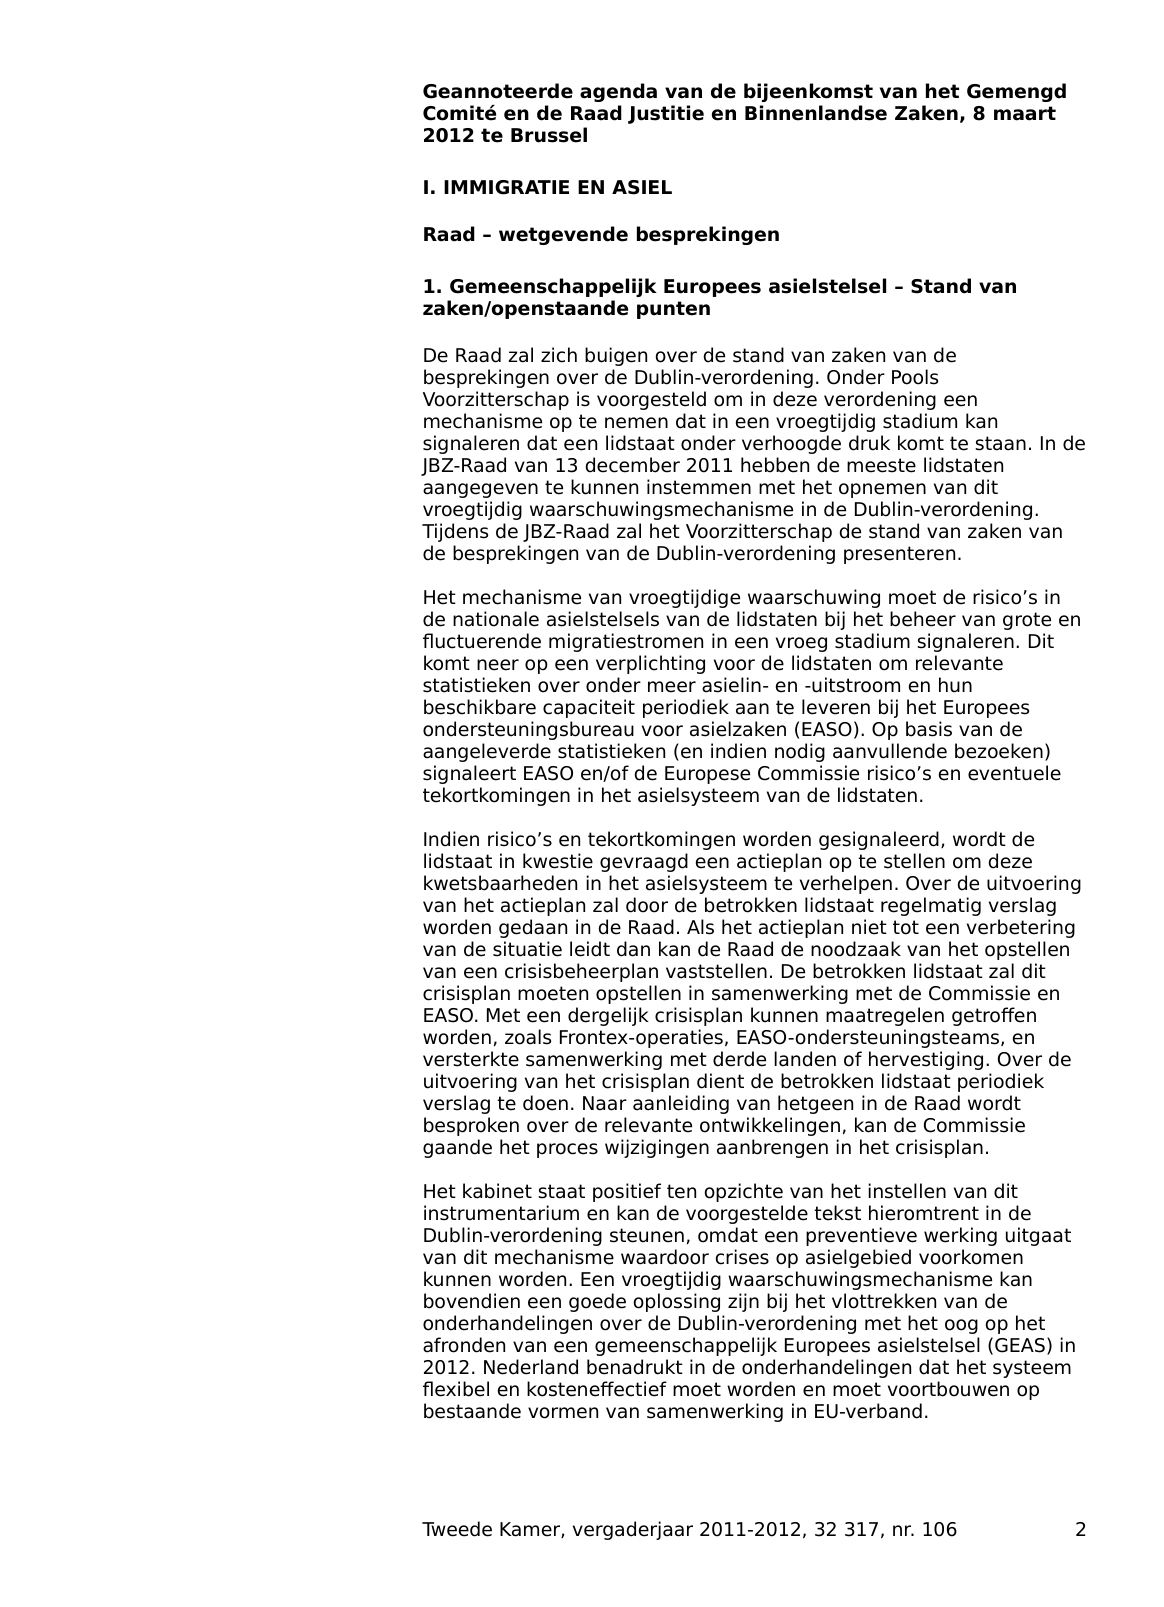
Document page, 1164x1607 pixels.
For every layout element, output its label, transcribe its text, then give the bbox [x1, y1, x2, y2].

subtitle I. IMMIGRATIE EN ASIEL [422, 177, 1087, 199]
subtitle Raad – wetgevende besprekingen [422, 224, 1087, 246]
subtitle Geannoteerde agenda van de bijeenkomst van het Gemengd Comité en de Raad Justitie en Binnenlandse Zaken, 8 maart 2012 te Brussel [422, 81, 1087, 147]
text Indien risico’s en tekortkomingen worden gesignaleerd, wordt de lidstaat in kwestie gevraagd een actieplan op te stellen om deze kwetsbaarheden in het asielsysteem te verhelpen. Over de uitvoering van het actieplan zal door de betrokken lidstaat regelmatig verslag worden gedaan in de Raad. Als het actieplan niet tot een verbetering van de situatie leidt dan kan de Raad de noodzaak van het opstellen van een crisisbeheerplan vaststellen. De betrokken lidstaat zal dit crisisplan moeten opstellen in samenwerking met de Commissie en EASO. Met een dergelijk crisisplan kunnen maatregelen getroffen worden, zoals Frontex-operaties, EASO-ondersteuningsteams, en versterkte samenwerking met derde landen of hervestiging. Over de uitvoering van het crisisplan dient de betrokken lidstaat periodiek verslag te doen. Naar aanleiding van hetgeen in de Raad wordt besproken over de relevante ontwikkelingen, kan de Commissie gaande het proces wijzigingen aanbrengen in het crisisplan. [422, 829, 1087, 1159]
text Het kabinet staat positief ten opzichte van het instellen van dit instrumentarium en kan de voorgestelde tekst hieromtrent in de Dublin-verordening steunen, omdat een preventieve werking uitgaat van dit mechanisme waardoor crises op asielgebied voorkomen kunnen worden. Een vroegtijdig waarschuwingsmechanisme kan bovendien een goede oplossing zijn bij het vlottrekken van de onderhandelingen over de Dublin-verordening met het oog op het afronden van een gemeenschappelijk Europees asielstelsel (GEAS) in 2012. Nederland benadrukt in de onderhandelingen dat het systeem flexibel en kosteneffectief moet worden en moet voortbouwen op bestaande vormen van samenwerking in EU-verband. [422, 1181, 1087, 1423]
subtitle 1. Gemeenschappelijk Europees asielstelsel – Stand van zaken/openstaande punten [422, 276, 1087, 320]
text De Raad zal zich buigen over de stand van zaken van de besprekingen over de Dublin-verordening. Onder Pools Voorzitterschap is voorgesteld om in deze verordening een mechanisme op te nemen dat in een vroegtijdig stadium kan signaleren dat een lidstaat onder verhoogde druk komt te staan. In de JBZ-Raad van 13 december 2011 hebben de meeste lidstaten aangegeven te kunnen instemmen met het opnemen van dit vroegtijdig waarschuwingsmechanisme in de Dublin-verordening. Tijdens de JBZ-Raad zal het Voorzitterschap de stand van zaken van de besprekingen van de Dublin-verordening presenteren. [422, 345, 1087, 565]
text Het mechanisme van vroegtijdige waarschuwing moet de risico’s in de nationale asielstelsels van de lidstaten bij het beheer van grote en fluctuerende migratiestromen in een vroeg stadium signaleren. Dit komt neer op een verplichting voor de lidstaten om relevante statistieken over onder meer asielin- en -uitstroom en hun beschikbare capaciteit periodiek aan te leveren bij het Europees ondersteuningsbureau voor asielzaken (EASO). Op basis van de aangeleverde statistieken (en indien nodig aanvullende bezoeken) signaleert EASO en/of de Europese Commissie risico’s en eventuele tekortkomingen in het asielsysteem van de lidstaten. [422, 587, 1087, 807]
